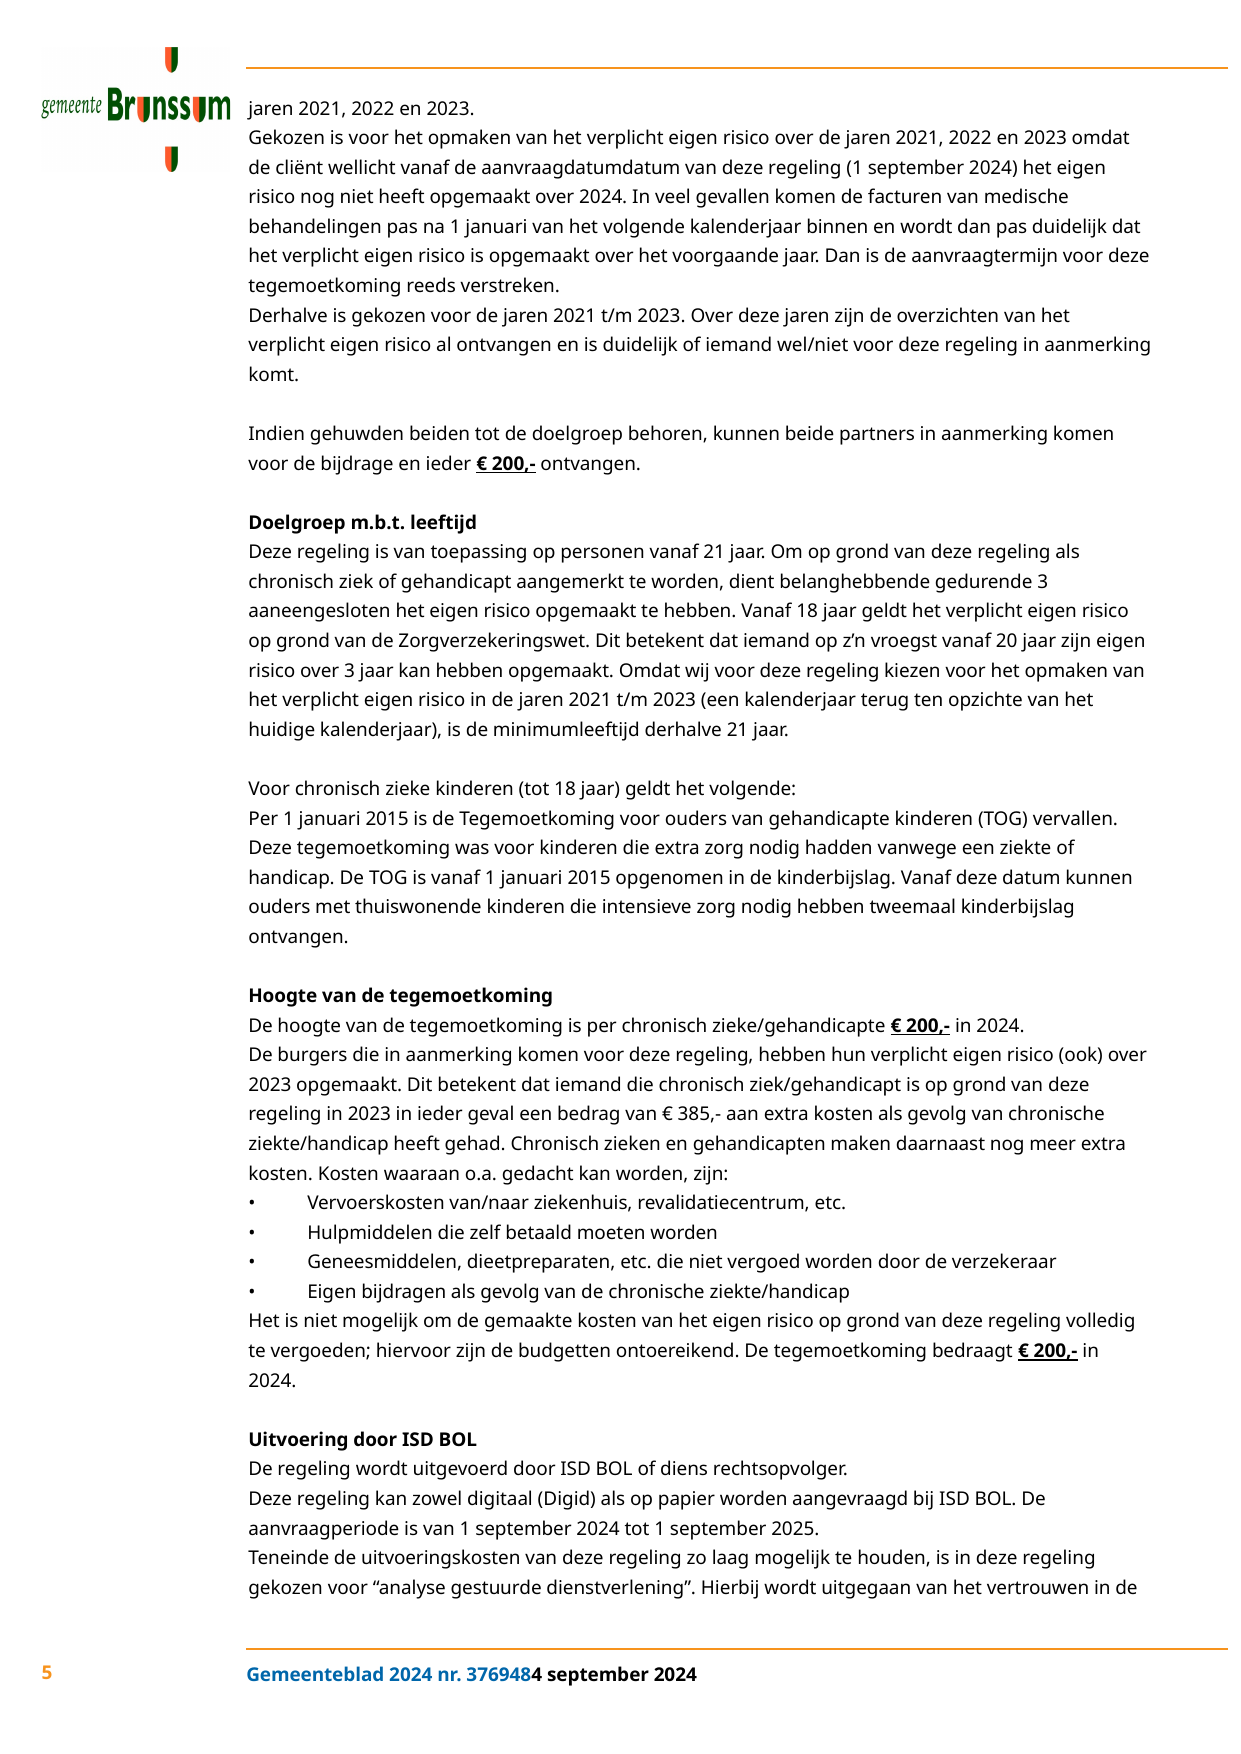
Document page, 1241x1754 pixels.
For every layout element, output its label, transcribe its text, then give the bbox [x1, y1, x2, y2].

list Eigen bijdragen als gevolg van de chronische ziekte/handicap [248, 1278, 1152, 1304]
text Teneinde de uitvoeringskosten van deze regeling zo laag mogelijk te houden, is in deze regeling gekozen voor “analyse gestuurde dienstverlening”. Hierbij wordt uitgegaan van het vertrouwen in de [248, 1544, 1152, 1600]
text Hoogte van de tegemoetkoming [248, 982, 1152, 1008]
text Deze regeling is van toepassing op personen vanaf 21 jaar. Om op grond van deze regeling als chronisch ziek of gehandicapt aangemerkt te worden, dient belanghebbende gedurende 3 aaneengesloten het eigen risico opgemaakt te hebben. Vanaf 18 jaar geldt het verplicht eigen risico op grond van de Zorgverzekeringswet. Dit betekent dat iemand op z’n vroegst vanaf 20 jaar zijn eigen risico over 3 jaar kan hebben opgemaakt. Omdat wij voor deze regeling kiezen voor het opmaken van het verplicht eigen risico in de jaren 2021 t/m 2023 (een kalenderjaar terug ten opzichte van het huidige kalenderjaar), is de minimumleeftijd derhalve 21 jaar. [248, 538, 1152, 742]
picture [41, 47, 231, 172]
text Deze regeling kan zowel digitaal (Digid) als op papier worden aangevraagd bij ISD BOL. De aanvraagperiode is van 1 september 2024 tot 1 september 2025. [248, 1485, 1152, 1541]
text Het is niet mogelijk om de gemaakte kosten van het eigen risico op grond van deze regeling volledig te vergoeden; hiervoor zijn de budgetten ontoereikend. De tegemoetkoming bedraagt € 200,- in 2024. [248, 1308, 1152, 1393]
text De burgers die in aanmerking komen voor deze regeling, hebben hun verplicht eigen risico (ook) over 2023 opgemaakt. Dit betekent dat iemand die chronisch ziek/gehandicapt is op grond van deze regeling in 2023 in ieder geval een bedrag van € 385,- aan extra kosten als gevolg van chronische ziekte/handicap heeft gehad. Chronisch zieken en gehandicapten maken daarnaast nog meer extra kosten. Kosten waaraan o.a. gedacht kan worden, zijn: [248, 1041, 1152, 1186]
text Voor chronisch zieke kinderen (tot 18 jaar) geldt het volgende: [248, 775, 1152, 801]
text Gekozen is voor het opmaken van het verplicht eigen risico over de jaren 2021, 2022 en 2023 omdat de cliënt wellicht vanaf de aanvraagdatumdatum van deze regeling (1 september 2024) het eigen risico nog niet heeft opgemaakt over 2024. In veel gevallen komen de facturen van medische behandelingen pas na 1 januari van het volgende kalenderjaar binnen en wordt dan pas duidelijk dat het verplicht eigen risico is opgemaakt over het voorgaande jaar. Dan is de aanvraagtermijn voor deze tegemoetkoming reeds verstreken. [248, 124, 1152, 298]
text jaren 2021, 2022 en 2023. [248, 95, 1152, 121]
text De hoogte van de tegemoetkoming is per chronisch zieke/gehandicapte € 200,- in 2024. [248, 1012, 1152, 1038]
text Uitvoering door ISD BOL [248, 1426, 1152, 1452]
text Doelgroep m.b.t. leeftijd [248, 509, 1152, 535]
text Indien gehuwden beiden tot de doelgroep behoren, kunnen beide partners in aanmerking komen voor de bijdrage en ieder € 200,- ontvangen. [248, 420, 1152, 476]
text De regeling wordt uitgevoerd door ISD BOL of diens rechtsopvolger. [248, 1456, 1152, 1481]
list Hulpmiddelen die zelf betaald moeten worden [248, 1219, 1152, 1245]
text Per 1 januari 2015 is de Tegemoetkoming voor ouders van gehandicapte kinderen (TOG) vervallen. Deze tegemoetkoming was voor kinderen die extra zorg nodig hadden vanwege een ziekte of handicap. De TOG is vanaf 1 januari 2015 opgenomen in de kinderbijslag. Vanaf deze datum kunnen ouders met thuiswonende kinderen die intensieve zorg nodig hebben tweemaal kinderbijslag ontvangen. [248, 805, 1152, 949]
list Vervoerskosten van/naar ziekenhuis, revalidatiecentrum, etc. [248, 1189, 1152, 1215]
list Geneesmiddelen, dieetpreparaten, etc. die niet vergoed worden door de verzekeraar [248, 1248, 1152, 1274]
text Derhalve is gekozen voor de jaren 2021 t/m 2023. Over deze jaren zijn de overzichten van het verplicht eigen risico al ontvangen en is duidelijk of iemand wel/niet voor deze regeling in aanmerking komt. [248, 302, 1152, 387]
